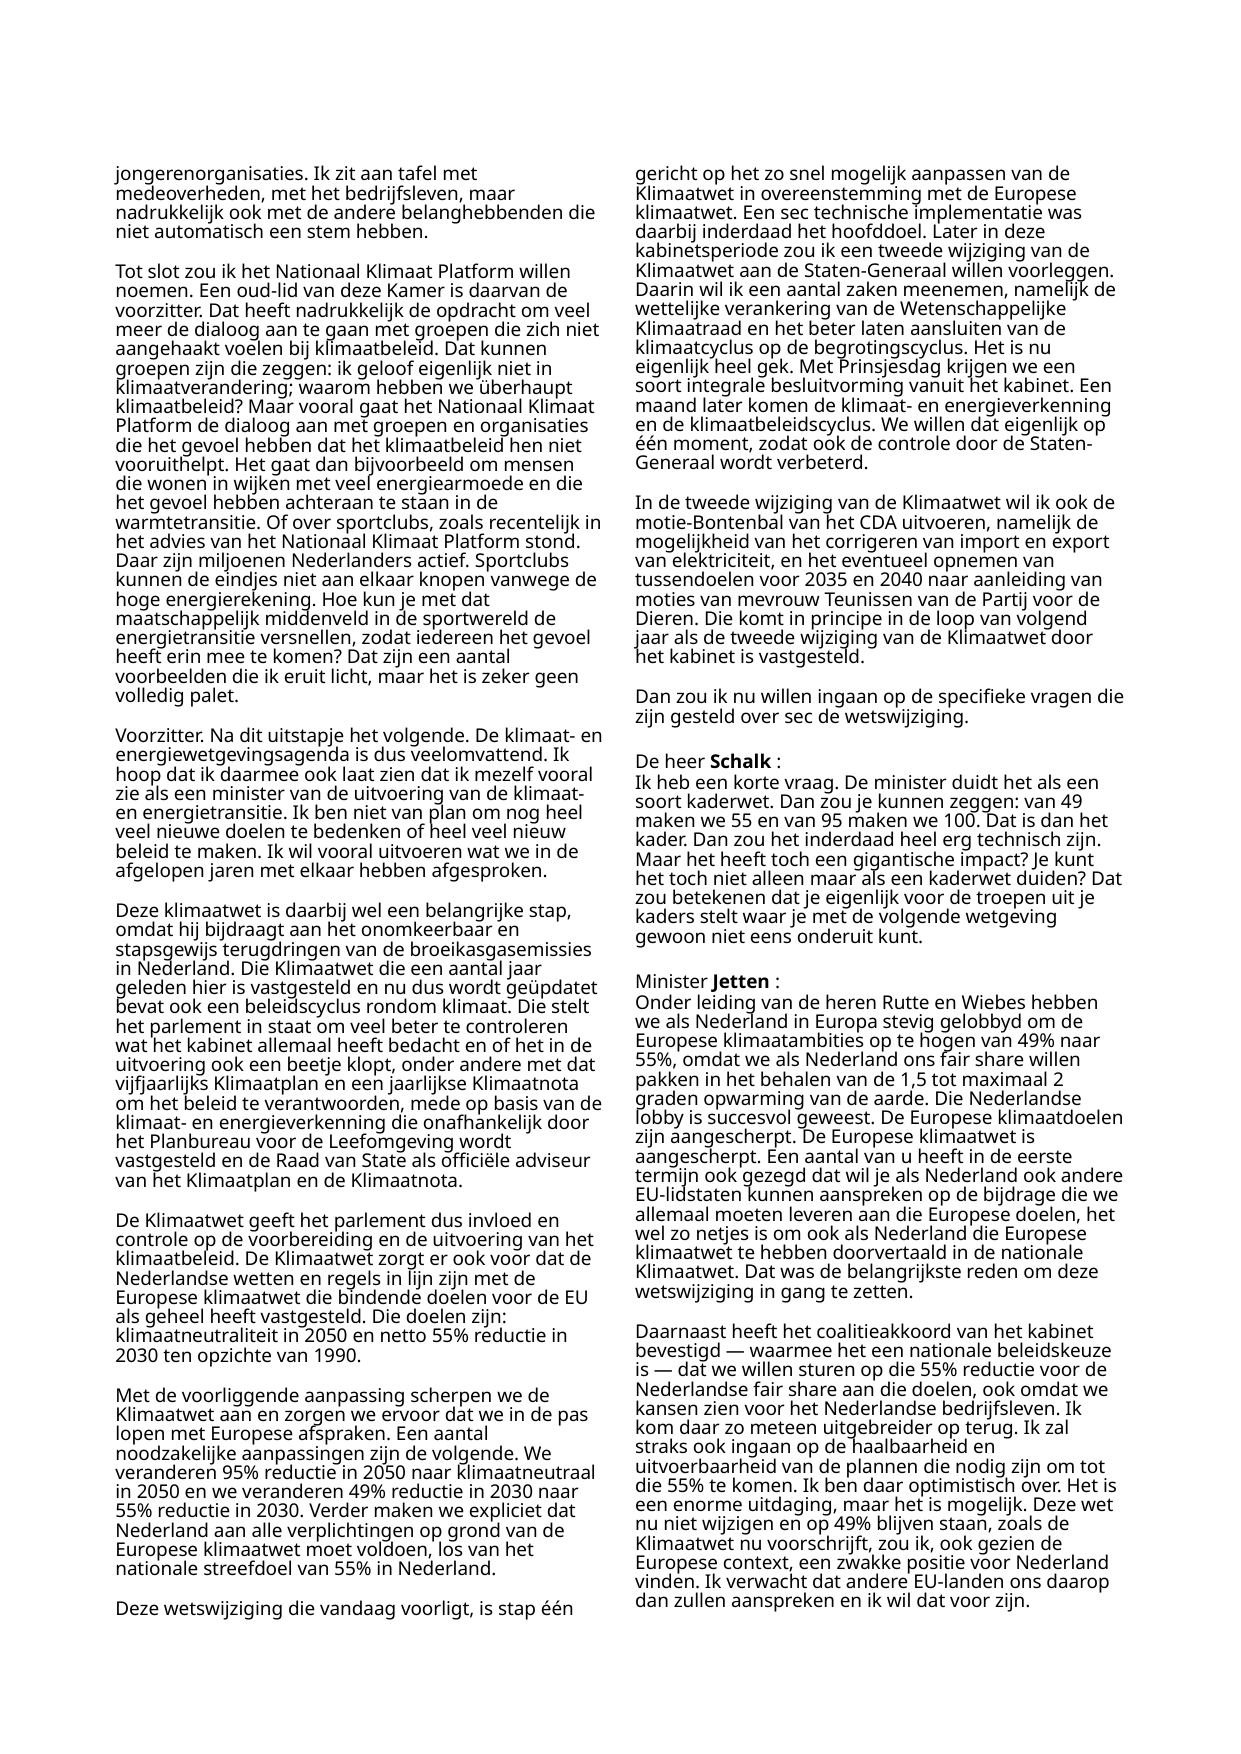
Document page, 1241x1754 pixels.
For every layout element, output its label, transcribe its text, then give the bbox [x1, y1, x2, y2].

text De Klimaatwet geeft het parlement dus invloed en controle op de voorbereiding en de uitvoering van het klimaatbeleid. De Klimaatwet zorgt er ook voor dat de Nederlandse wetten en regels in lijn zijn met de Europese klimaatwet die bindende doelen voor de EU als geheel heeft vastgesteld. Die doelen zijn: klimaatneutraliteit in 2050 en netto 55% reductie in 2030 ten opzichte van 1990. [115, 1212, 605, 1366]
text Minister Jetten : [635, 968, 1125, 994]
text jongerenorganisaties. Ik zit aan tafel met medeoverheden, met het bedrijfsleven, maar nadrukkelijk ook met de andere belanghebbenden die niet automatisch een stem hebben. [115, 165, 605, 242]
text gericht op het zo snel mogelijk aanpassen van de Klimaatwet in overeenstemming met de Europese klimaatwet. Een sec technische implementatie was daarbij inderdaad het hoofddoel. Later in deze kabinetsperiode zou ik een tweede wijziging van de Klimaatwet aan de Staten-Generaal willen voorleggen. Daarin wil ik een aantal zaken meenemen, namelijk de wettelijke verankering van de Wetenschappelijke Klimaatraad en het beter laten aansluiten van de klimaatcyclus op de begrotingscyclus. Het is nu eigenlijk heel gek. Met Prinsjesdag krijgen we een soort integrale besluitvorming vanuit het kabinet. Een maand later komen de klimaat- en energieverkenning en de klimaatbeleidscyclus. We willen dat eigenlijk op één moment, zodat ook de controle door de Staten-Generaal wordt verbeterd. [635, 165, 1125, 474]
text Deze klimaatwet is daarbij wel een belangrijke stap, omdat hij bijdraagt aan het onomkeerbaar en stapsgewijs terugdringen van de broeikasgasemissies in Nederland. Die Klimaatwet die een aantal jaar geleden hier is vastgesteld en nu dus wordt geüpdatet bevat ook een beleidscyclus rondom klimaat. Die stelt het parlement in staat om veel beter te controleren wat het kabinet allemaal heeft bedacht en of het in de uitvoering ook een beetje klopt, onder andere met dat vijfjaarlijks Klimaatplan en een jaarlijkse Klimaatnota om het beleid te verantwoorden, mede op basis van de klimaat- en energieverkenning die onafhankelijk door het Planbureau voor de Leefomgeving wordt vastgesteld en de Raad van State als officiële adviseur van het Klimaatplan en de Klimaatnota. [115, 902, 605, 1191]
text Met de voorliggende aanpassing scherpen we de Klimaatwet aan en zorgen we ervoor dat we in de pas lopen met Europese afspraken. Een aantal noodzakelijke aanpassingen zijn de volgende. We veranderen 95% reductie in 2050 naar klimaatneutraal in 2050 en we veranderen 49% reductie in 2030 naar 55% reductie in 2030. Verder maken we expliciet dat Nederland aan alle verplichtingen op grond van de Europese klimaatwet moet voldoen, los van het nationale streefdoel van 55% in Nederland. [115, 1387, 605, 1579]
text Daarnaast heeft het coalitieakkoord van het kabinet bevestigd — waarmee het een nationale beleidskeuze is — dat we willen sturen op die 55% reductie voor de Nederlandse fair share aan die doelen, ook omdat we kansen zien voor het Nederlandse bedrijfsleven. Ik kom daar zo meteen uitgebreider op terug. Ik zal straks ook ingaan op de haalbaarheid en uitvoerbaarheid van de plannen die nodig zijn om tot die 55% te komen. Ik ben daar optimistisch over. Het is een enorme uitdaging, maar het is mogelijk. Deze wet nu niet wijzigen en op 49% blijven staan, zoals de Klimaatwet nu voorschrijft, zou ik, ook gezien de Europese context, een zwakke positie voor Nederland vinden. Ik verwacht dat andere EU-landen ons daarop dan zullen aanspreken en ik wil dat voor zijn. [635, 1323, 1125, 1612]
text Onder leiding van de heren Rutte en Wiebes hebben we als Nederland in Europa stevig gelobbyd om de Europese klimaatambities op te hogen van 49% naar 55%, omdat we als Nederland ons fair share willen pakken in het behalen van de 1,5 tot maximaal 2 graden opwarming van de aarde. Die Nederlandse lobby is succesvol geweest. De Europese klimaatdoelen zijn aangescherpt. De Europese klimaatwet is aangescherpt. Een aantal van u heeft in de eerste termijn ook gezegd dat wil je als Nederland ook andere EU-lidstaten kunnen aanspreken op de bijdrage die we allemaal moeten leveren aan die Europese doelen, het wel zo netjes is om ook als Nederland die Europese klimaatwet te hebben doorvertaald in de nationale Klimaatwet. Dat was de belangrijkste reden om deze wetswijziging in gang te zetten. [635, 994, 1125, 1302]
text Voorzitter. Na dit uitstapje het volgende. De klimaat- en energiewetgevingsagenda is dus veelomvattend. Ik hoop dat ik daarmee ook laat zien dat ik mezelf vooral zie als een minister van de uitvoering van de klimaat- en energietransitie. Ik ben niet van plan om nog heel veel nieuwe doelen te bedenken of heel veel nieuw beleid te maken. Ik wil vooral uitvoeren wat we in de afgelopen jaren met elkaar hebben afgesproken. [115, 727, 605, 881]
text Tot slot zou ik het Nationaal Klimaat Platform willen noemen. Een oud-lid van deze Kamer is daarvan de voorzitter. Dat heeft nadrukkelijk de opdracht om veel meer de dialoog aan te gaan met groepen die zich niet aangehaakt voelen bij klimaatbeleid. Dat kunnen groepen zijn die zeggen: ik geloof eigenlijk niet in klimaatverandering; waarom hebben we überhaupt klimaatbeleid? Maar vooral gaat het Nationaal Klimaat Platform de dialoog aan met groepen en organisaties die het gevoel hebben dat het klimaatbeleid hen niet vooruithelpt. Het gaat dan bijvoorbeeld om mensen die wonen in wijken met veel energiearmoede en die het gevoel hebben achteraan te staan in de warmtetransitie. Of over sportclubs, zoals recentelijk in het advies van het Nationaal Klimaat Platform stond. Daar zijn miljoenen Nederlanders actief. Sportclubs kunnen de eindjes niet aan elkaar knopen vanwege de hoge energierekening. Hoe kun je met dat maatschappelijk middenveld in de sportwereld de energietransitie versnellen, zodat iedereen het gevoel heeft erin mee te komen? Dat zijn een aantal voorbeelden die ik eruit licht, maar het is zeker geen volledig palet. [115, 263, 605, 706]
text Dan zou ik nu willen ingaan op de specifieke vragen die zijn gesteld over sec de wetswijziging. [635, 688, 1125, 727]
text Deze wetswijziging die vandaag voorligt, is stap één [115, 1600, 605, 1619]
text De heer Schalk : [635, 748, 1125, 774]
text Ik heb een korte vraag. De minister duidt het als een soort kaderwet. Dan zou je kunnen zeggen: van 49 maken we 55 en van 95 maken we 100. Dat is dan het kader. Dan zou het inderdaad heel erg technisch zijn. Maar het heeft toch een gigantische impact? Je kunt het toch niet alleen maar als een kaderwet duiden? Dat zou betekenen dat je eigenlijk voor de troepen uit je kaders stelt waar je met de volgende wetgeving gewoon niet eens onderuit kunt. [635, 774, 1125, 947]
text In de tweede wijziging van de Klimaatwet wil ik ook de motie-Bontenbal van het CDA uitvoeren, namelijk de mogelijkheid van het corrigeren van import en export van elektriciteit, en het eventueel opnemen van tussendoelen voor 2035 en 2040 naar aanleiding van moties van mevrouw Teunissen van de Partij voor de Dieren. Die komt in principe in de loop van volgend jaar als de tweede wijziging van de Klimaatwet door het kabinet is vastgesteld. [635, 494, 1125, 668]
